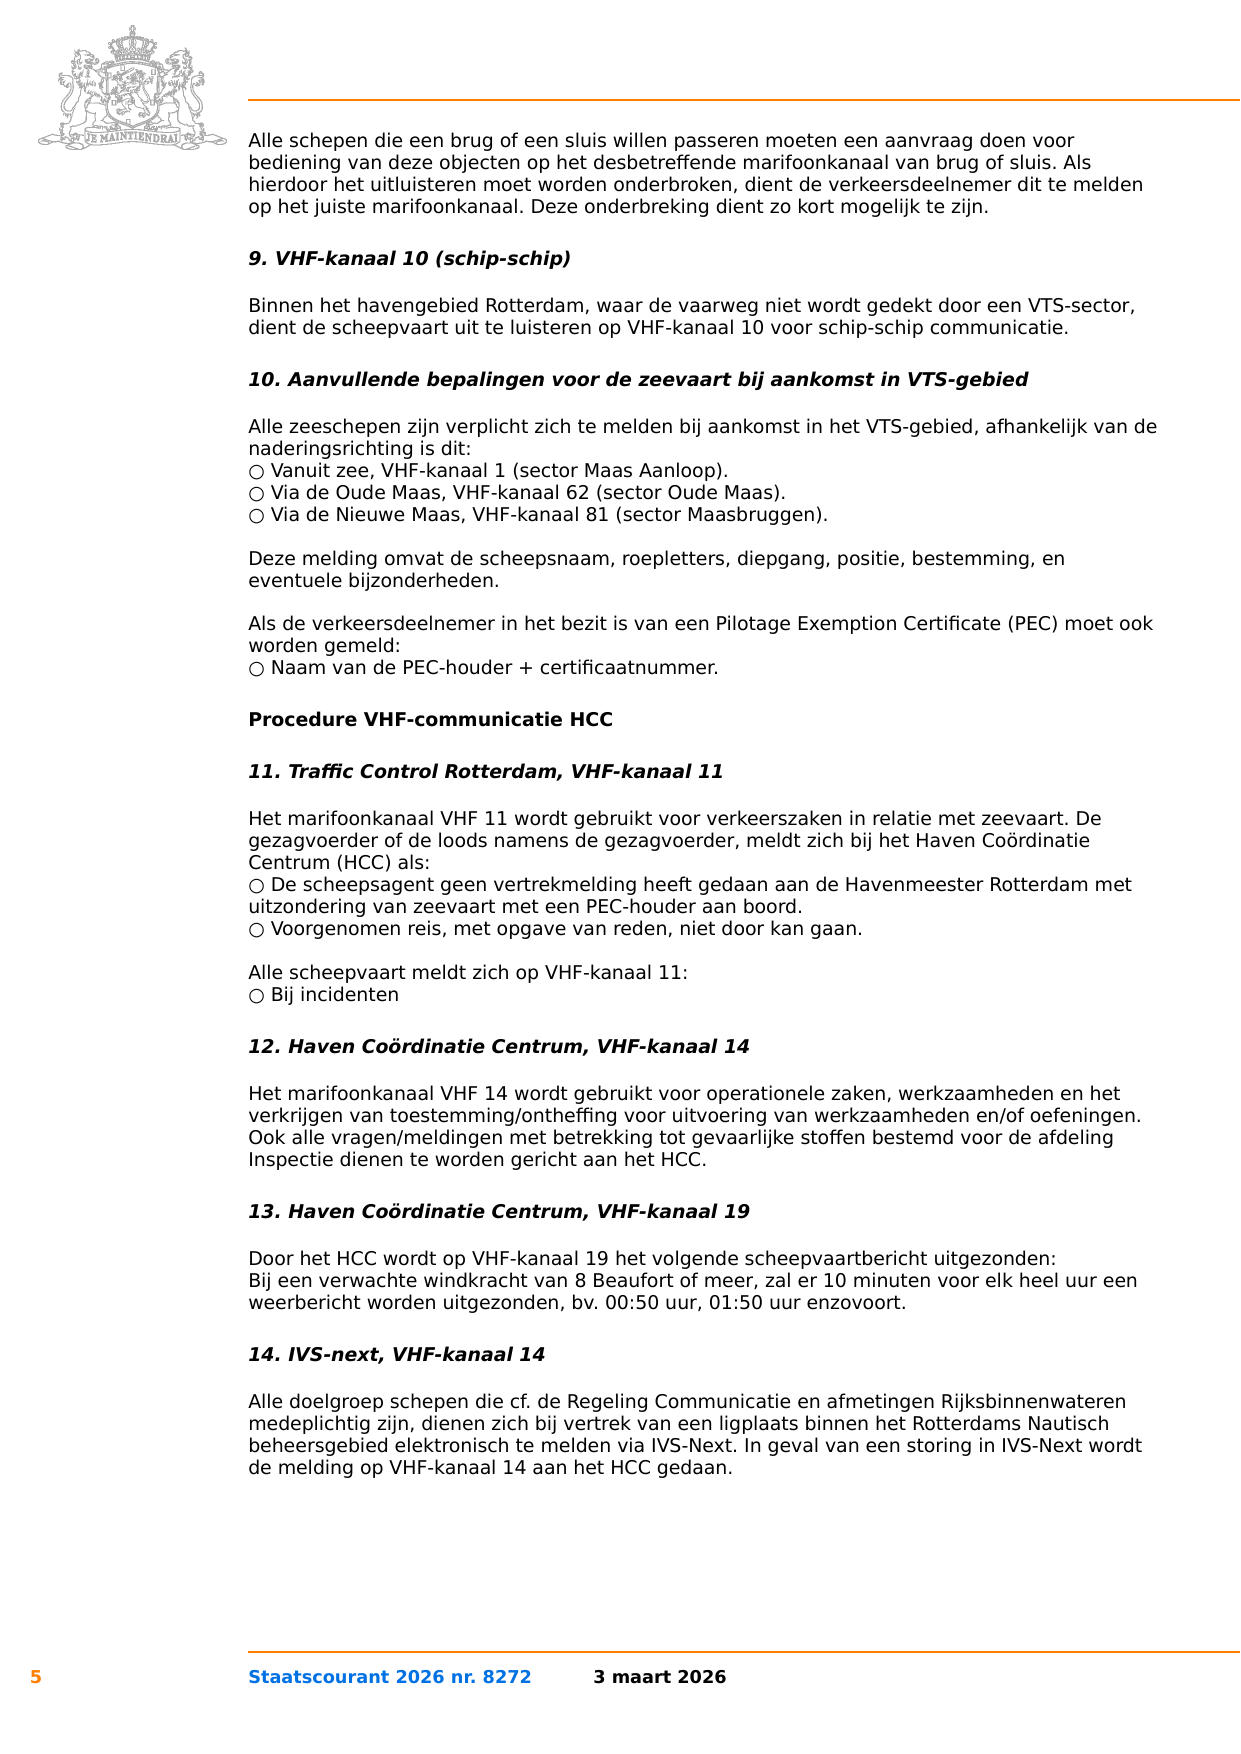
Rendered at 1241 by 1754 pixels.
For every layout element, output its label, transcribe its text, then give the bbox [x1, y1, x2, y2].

text Bij een verwachte windkracht van 8 Beaufort of meer, zal er 10 minuten voor elk heel uur een weerbericht worden uitgezonden, bv. 00:50 uur, 01:50 uur enzovoort. [248, 1270, 1163, 1314]
text Alle doelgroep schepen die cf. de Regeling Communicatie en afmetingen Rijksbinnenwateren medeplichtig zijn, dienen zich bij vertrek van een ligplaats binnen het Rotterdams Nautisch beheersgebied elektronisch te melden via IVS-Next. In geval van een storing in IVS-Next wordt de melding op VHF-kanaal 14 aan het HCC gedaan. [248, 1391, 1163, 1479]
text Deze melding omvat de scheepsnaam, roepletters, diepgang, positie, bestemming, en eventuele bijzonderheden. [248, 547, 1163, 591]
text Het marifoonkanaal VHF 14 wordt gebruikt voor operationele zaken, werkzaamheden en het verkrijgen van toestemming/ontheffing voor uitvoering van werkzaamheden en/of oefeningen. [248, 1083, 1163, 1127]
text ○ De scheepsagent geen vertrekmelding heeft gedaan aan de Havenmeester Rotterdam met uitzondering van zeevaart met een PEC-houder aan boord. [248, 874, 1163, 918]
text ○ Voorgenomen reis, met opgave van reden, niet door kan gaan. [248, 918, 1163, 940]
text Binnen het havengebied Rotterdam, waar de vaarweg niet wordt gedekt door een VTS-sector, dient de scheepvaart uit te luisteren op VHF-kanaal 10 voor schip-schip communicatie. [248, 295, 1163, 339]
text ○ Vanuit zee, VHF-kanaal 1 (sector Maas Aanloop). [248, 460, 1163, 482]
subtitle 12. Haven Coördinatie Centrum, VHF-kanaal 14 [248, 1036, 1163, 1058]
text Het marifoonkanaal VHF 11 wordt gebruikt voor verkeerszaken in relatie met zeevaart. De gezagvoerder of de loods namens de gezagvoerder, meldt zich bij het Haven Coördinatie Centrum (HCC) als: [248, 808, 1163, 874]
subtitle 14. IVS-next, VHF-kanaal 14 [248, 1344, 1163, 1366]
subtitle 13. Haven Coördinatie Centrum, VHF-kanaal 19 [248, 1201, 1163, 1223]
text ○ Via de Nieuwe Maas, VHF-kanaal 81 (sector Maasbruggen). [248, 504, 1163, 526]
text Door het HCC wordt op VHF-kanaal 19 het volgende scheepvaartbericht uitgezonden: [248, 1248, 1163, 1270]
text Alle zeeschepen zijn verplicht zich te melden bij aankomst in het VTS-gebied, afhankelijk van de naderingsrichting is dit: [248, 416, 1163, 460]
text ○ Via de Oude Maas, VHF-kanaal 62 (sector Oude Maas). [248, 482, 1163, 504]
text Als de verkeersdeelnemer in het bezit is van een Pilotage Exemption Certificate (PEC) moet ook worden gemeld: [248, 613, 1163, 657]
subtitle Procedure VHF-communicatie HCC [248, 709, 1163, 731]
subtitle 9. VHF-kanaal 10 (schip-schip) [248, 248, 1163, 270]
text ○ Naam van de PEC-houder + certificaatnummer. [248, 657, 1163, 679]
text Alle scheepvaart meldt zich op VHF-kanaal 11: [248, 962, 1163, 984]
text ○ Bij incidenten [248, 984, 1163, 1006]
picture [38, 25, 227, 150]
text Alle schepen die een brug of een sluis willen passeren moeten een aanvraag doen voor bediening van deze objecten op het desbetreffende marifoonkanaal van brug of sluis. Als hierdoor het uitluisteren moet worden onderbroken, dient de verkeersdeelnemer dit te melden op het juiste marifoonkanaal. Deze onderbreking dient zo kort mogelijk te zijn. [248, 130, 1163, 218]
subtitle 10. Aanvullende bepalingen voor de zeevaart bij aankomst in VTS-gebied [248, 369, 1163, 391]
subtitle 11. Traffic Control Rotterdam, VHF-kanaal 11 [248, 761, 1163, 783]
text Ook alle vragen/meldingen met betrekking tot gevaarlijke stoffen bestemd voor de afdeling Inspectie dienen te worden gericht aan het HCC. [248, 1127, 1163, 1171]
